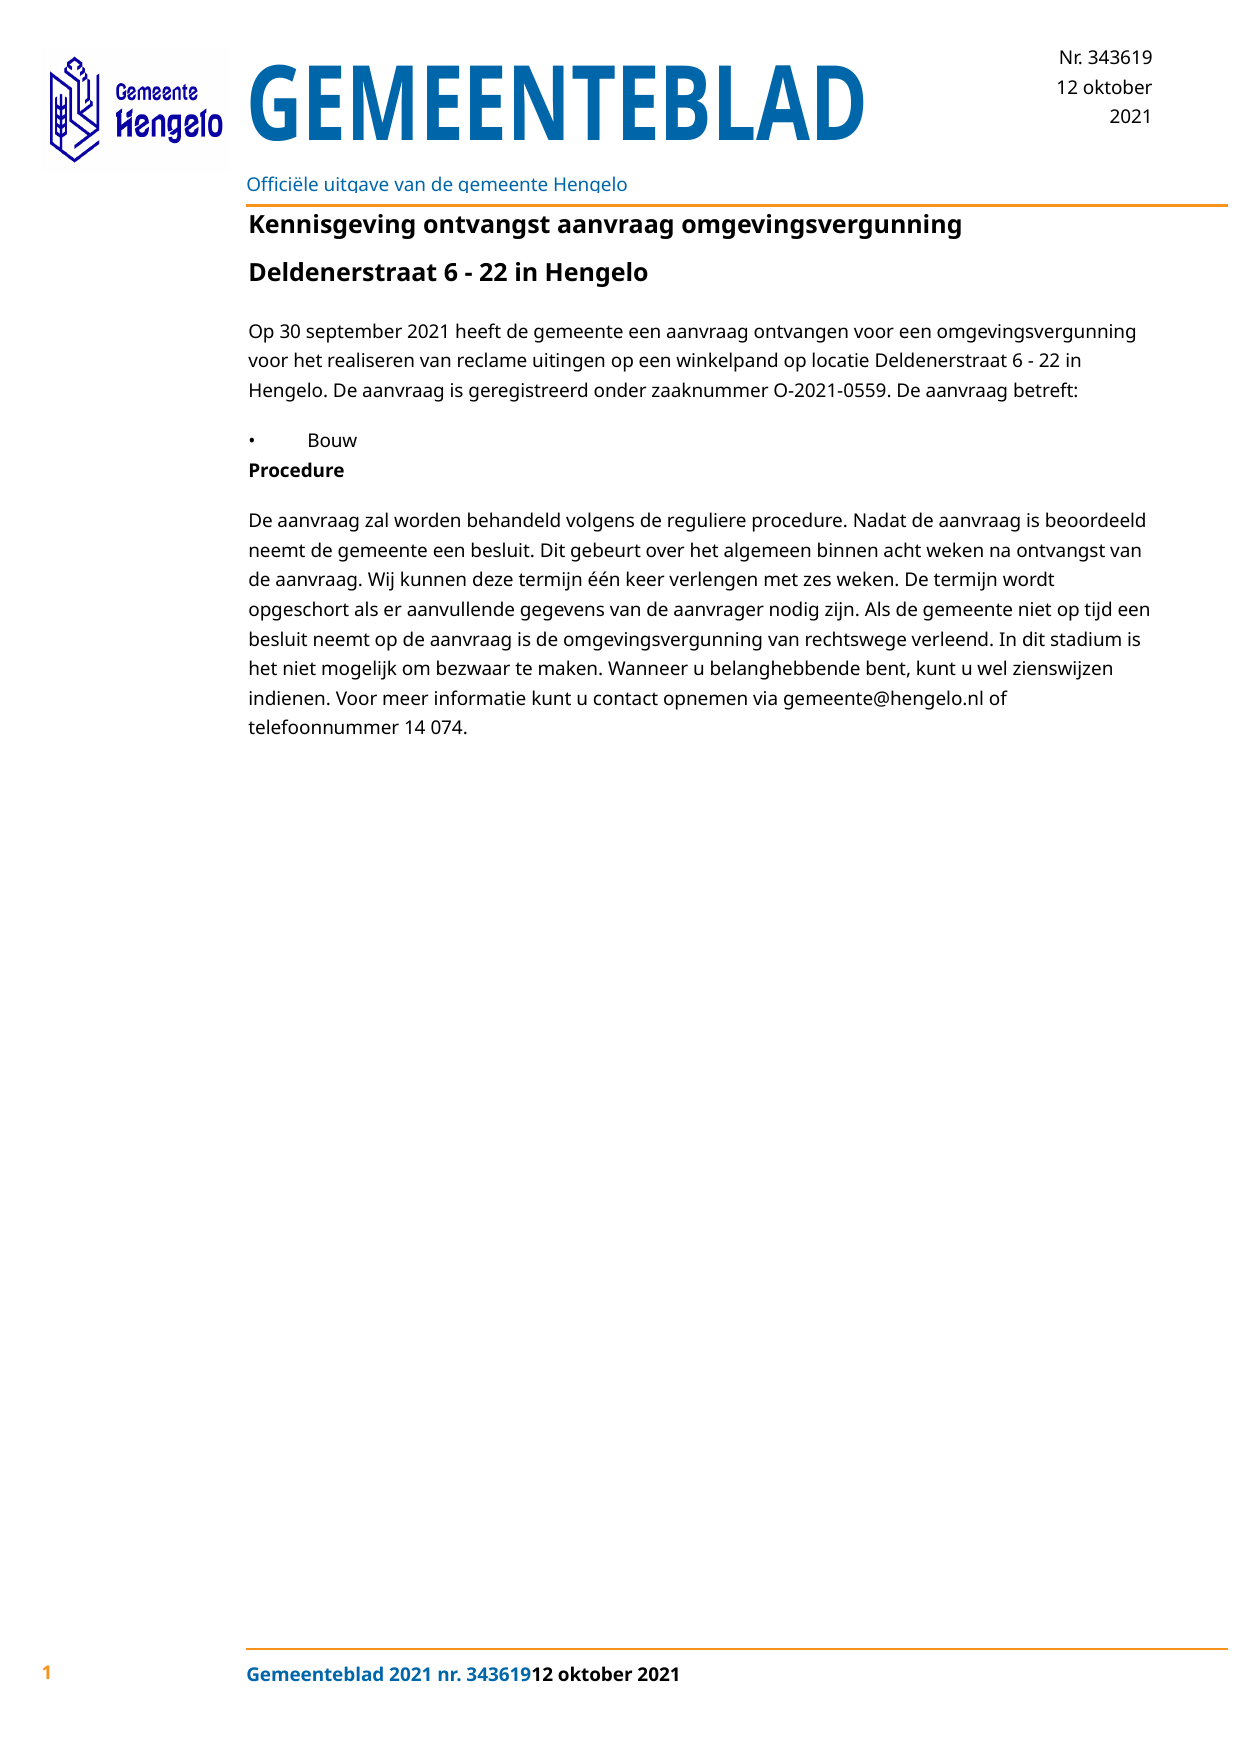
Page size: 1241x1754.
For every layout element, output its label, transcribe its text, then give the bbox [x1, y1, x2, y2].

text De aanvraag zal worden behandeld volgens de reguliere procedure. Nadat de aanvraag is beoordeeld neemt de gemeente een besluit. Dit gebeurt over het algemeen binnen acht weken na ontvangst van de aanvraag. Wij kunnen deze termijn één keer verlengen met zes weken. De termijn wordt opgeschort als er aanvullende gegevens van de aanvrager nodig zijn. Als de gemeente niet op tijd een besluit neemt op de aanvraag is de omgevingsvergunning van rechtswege verleend. In dit stadium is het niet mogelijk om bezwaar te maken. Wanneer u belanghebbende bent, kunt u wel zienswijzen indienen. Voor meer informatie kunt u contact opnemen via gemeente@hengelo.nl of telefoonnummer 14 074. [248, 507, 1152, 740]
text Kennisgeving ontvangst aanvraag omgevingsvergunning Deldenerstraat 6 - 22 in Hengelo [248, 207, 1152, 288]
picture [41, 47, 231, 172]
text Procedure [248, 457, 1152, 483]
list Bouw [248, 427, 1152, 453]
text Op 30 september 2021 heeft de gemeente een aanvraag ontvangen voor een omgevingsvergunning voor het realiseren van reclame uitingen op een winkelpand op locatie Deldenerstraat 6 - 22 in Hengelo. De aanvraag is geregistreerd onder zaaknummer O-2021-0559. De aanvraag betreft: [248, 318, 1152, 403]
